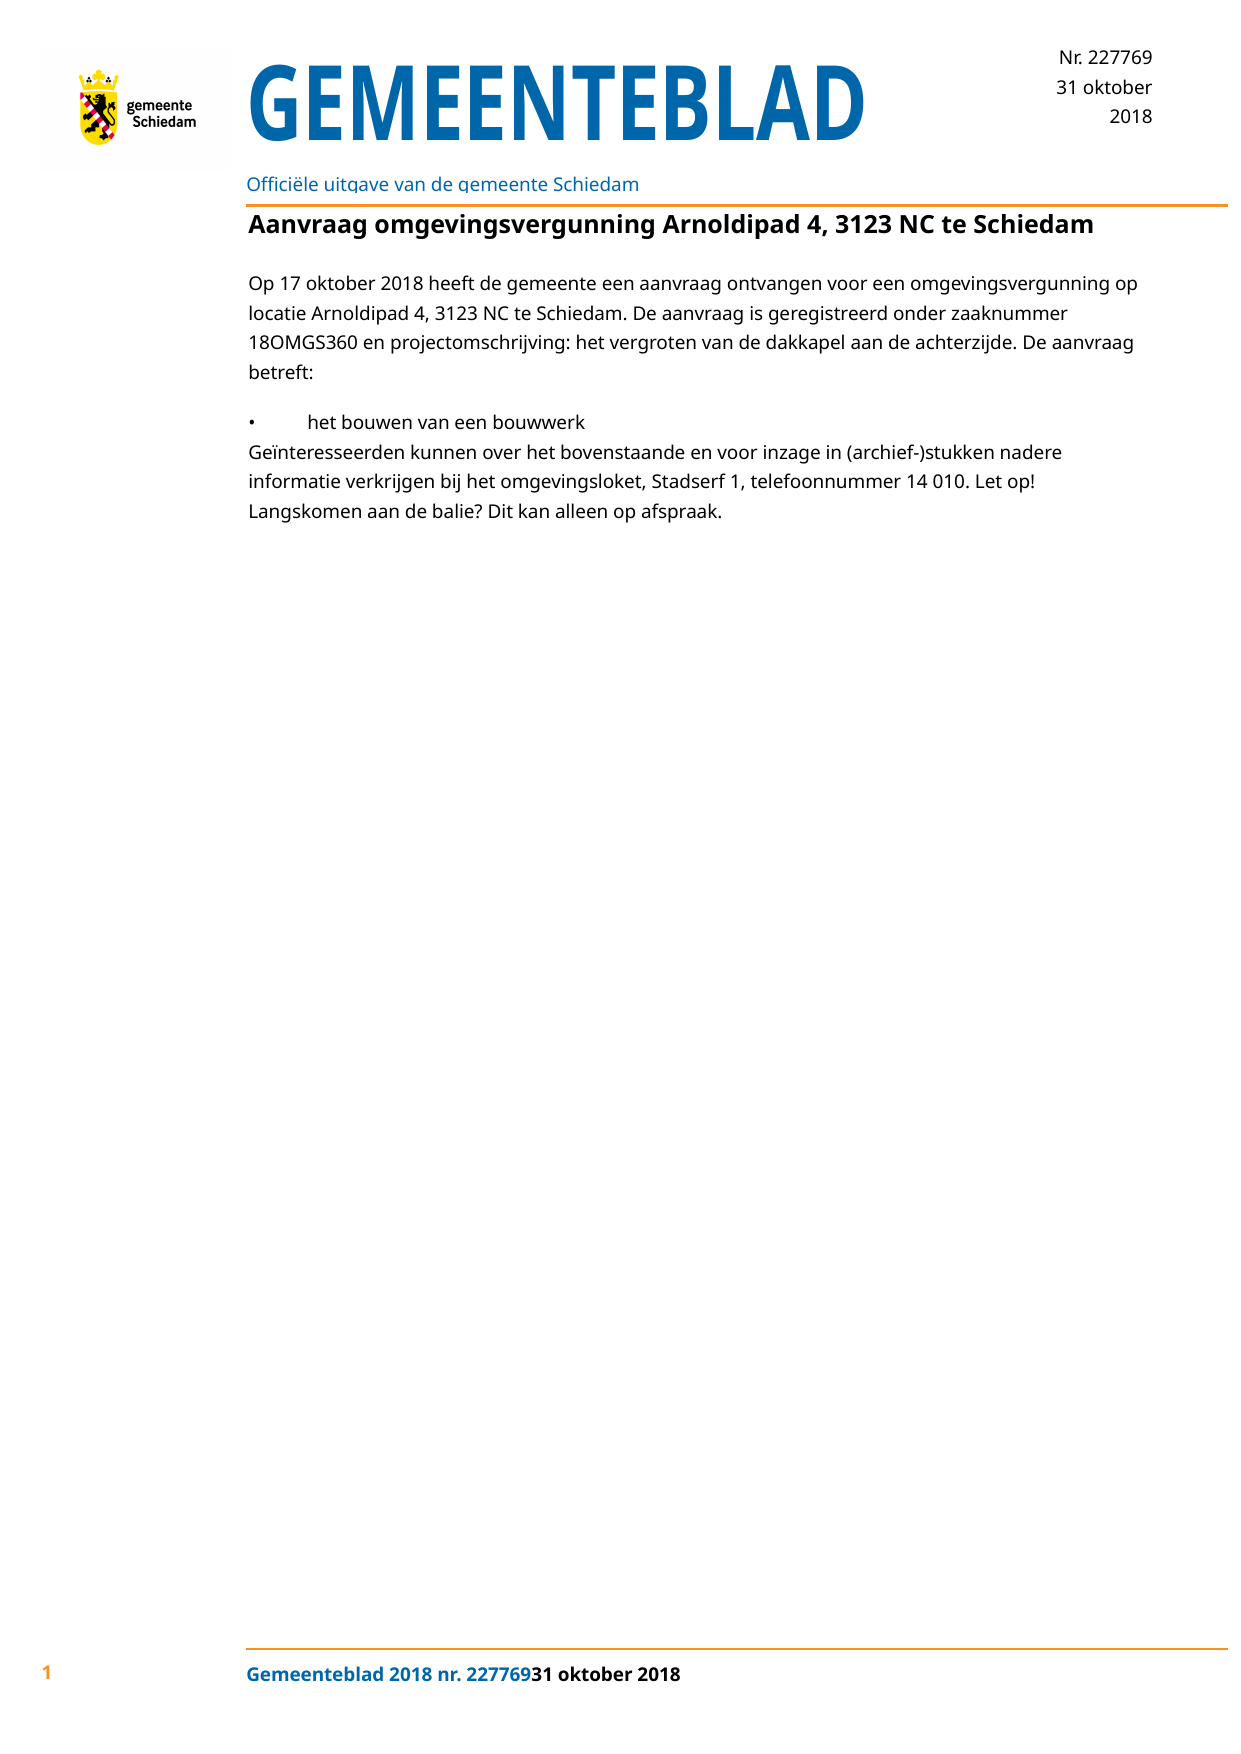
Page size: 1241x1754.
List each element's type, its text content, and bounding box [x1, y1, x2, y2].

text Op 17 oktober 2018 heeft de gemeente een aanvraag ontvangen voor een omgevingsvergunning op locatie Arnoldipad 4, 3123 NC te Schiedam. De aanvraag is geregistreerd onder zaaknummer 18OMGS360 en projectomschrijving: het vergroten van de dakkapel aan de achterzijde. De aanvraag betreft: [248, 270, 1152, 385]
text Geïnteresseerden kunnen over het bovenstaande en voor inzage in (archief-)stukken nadere informatie verkrijgen bij het omgevingsloket, Stadserf 1, telefoonnummer 14 010. Let op! Langskomen aan de balie? Dit kan alleen op afspraak. [248, 439, 1152, 524]
list het bouwen van een bouwwerk [248, 409, 1152, 435]
text Aanvraag omgevingsvergunning Arnoldipad 4, 3123 NC te Schiedam [248, 207, 1152, 241]
picture [41, 47, 231, 172]
